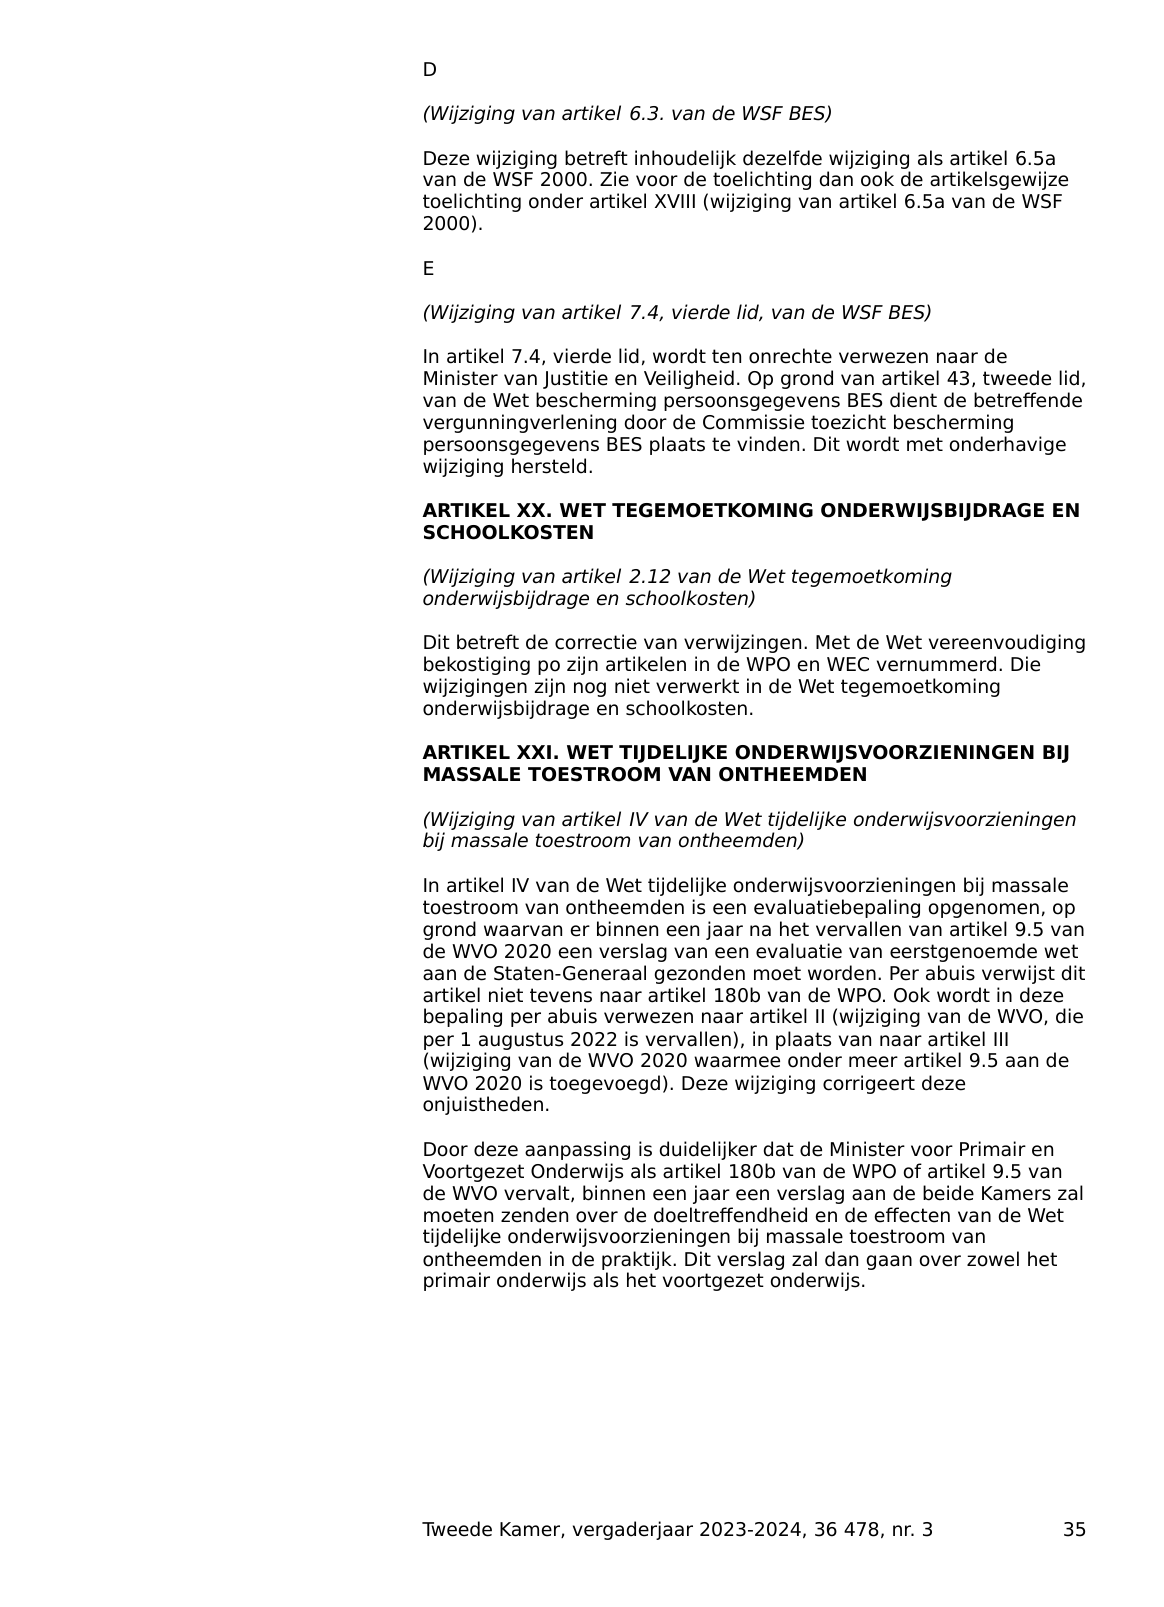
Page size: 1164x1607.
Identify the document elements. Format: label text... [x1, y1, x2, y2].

subtitle D [422, 59, 1087, 81]
subtitle ARTIKEL XX. WET TEGEMOETKOMING ONDERWIJSBIJDRAGE EN SCHOOLKOSTEN [422, 500, 1087, 544]
subtitle E [422, 257, 1087, 279]
text In artikel IV van de Wet tijdelijke onderwijsvoorzieningen bij massale toestroom van ontheemden is een evaluatiebepaling opgenomen, op grond waarvan er binnen een jaar na het vervallen van artikel 9.5 van de WVO 2020 een verslag van een evaluatie van eerstgenoemde wet aan de Staten-Generaal gezonden moet worden. Per abuis verwijst dit artikel niet tevens naar artikel 180b van de WPO. Ook wordt in deze bepaling per abuis verwezen naar artikel II (wijziging van de WVO, die per 1 augustus 2022 is vervallen), in plaats van naar artikel III (wijziging van de WVO 2020 waarmee onder meer artikel 9.5 aan de WVO 2020 is toegevoegd). Deze wijziging corrigeert deze onjuistheden. [422, 874, 1087, 1116]
subtitle (Wijziging van artikel 7.4, vierde lid, van de WSF BES) [422, 302, 1087, 324]
subtitle (Wijziging van artikel 6.3. van de WSF BES) [422, 103, 1087, 125]
text Door deze aanpassing is duidelijker dat de Minister voor Primair en Voortgezet Onderwijs als artikel 180b van de WPO of artikel 9.5 van de WVO vervalt, binnen een jaar een verslag aan de beide Kamers zal moeten zenden over de doeltreffendheid en de effecten van de Wet tijdelijke onderwijsvoorzieningen bij massale toestroom van ontheemden in de praktijk. Dit verslag zal dan gaan over zowel het primair onderwijs als het voortgezet onderwijs. [422, 1138, 1087, 1292]
subtitle (Wijziging van artikel 2.12 van de Wet tegemoetkoming onderwijsbijdrage en schoolkosten) [422, 566, 1087, 610]
text In artikel 7.4, vierde lid, wordt ten onrechte verwezen naar de Minister van Justitie en Veiligheid. Op grond van artikel 43, tweede lid, van de Wet bescherming persoonsgegevens BES dient de betreffende vergunningverlening door de Commissie toezicht bescherming persoonsgegevens BES plaats te vinden. Dit wordt met onderhavige wijziging hersteld. [422, 346, 1087, 478]
text Deze wijziging betreft inhoudelijk dezelfde wijziging als artikel 6.5a van de WSF 2000. Zie voor de toelichting dan ook de artikelsgewijze toelichting onder artikel XVIII (wijziging van artikel 6.5a van de WSF 2000). [422, 147, 1087, 235]
subtitle ARTIKEL XXI. WET TIJDELIJKE ONDERWIJSVOORZIENINGEN BIJ MASSALE TOESTROOM VAN ONTHEEMDEN [422, 742, 1087, 786]
subtitle (Wijziging van artikel IV van de Wet tijdelijke onderwijsvoorzieningen bij massale toestroom van ontheemden) [422, 808, 1087, 852]
text Dit betreft de correctie van verwijzingen. Met de Wet vereenvoudiging bekostiging po zijn artikelen in de WPO en WEC vernummerd. Die wijzigingen zijn nog niet verwerkt in de Wet tegemoetkoming onderwijsbijdrage en schoolkosten. [422, 632, 1087, 720]
